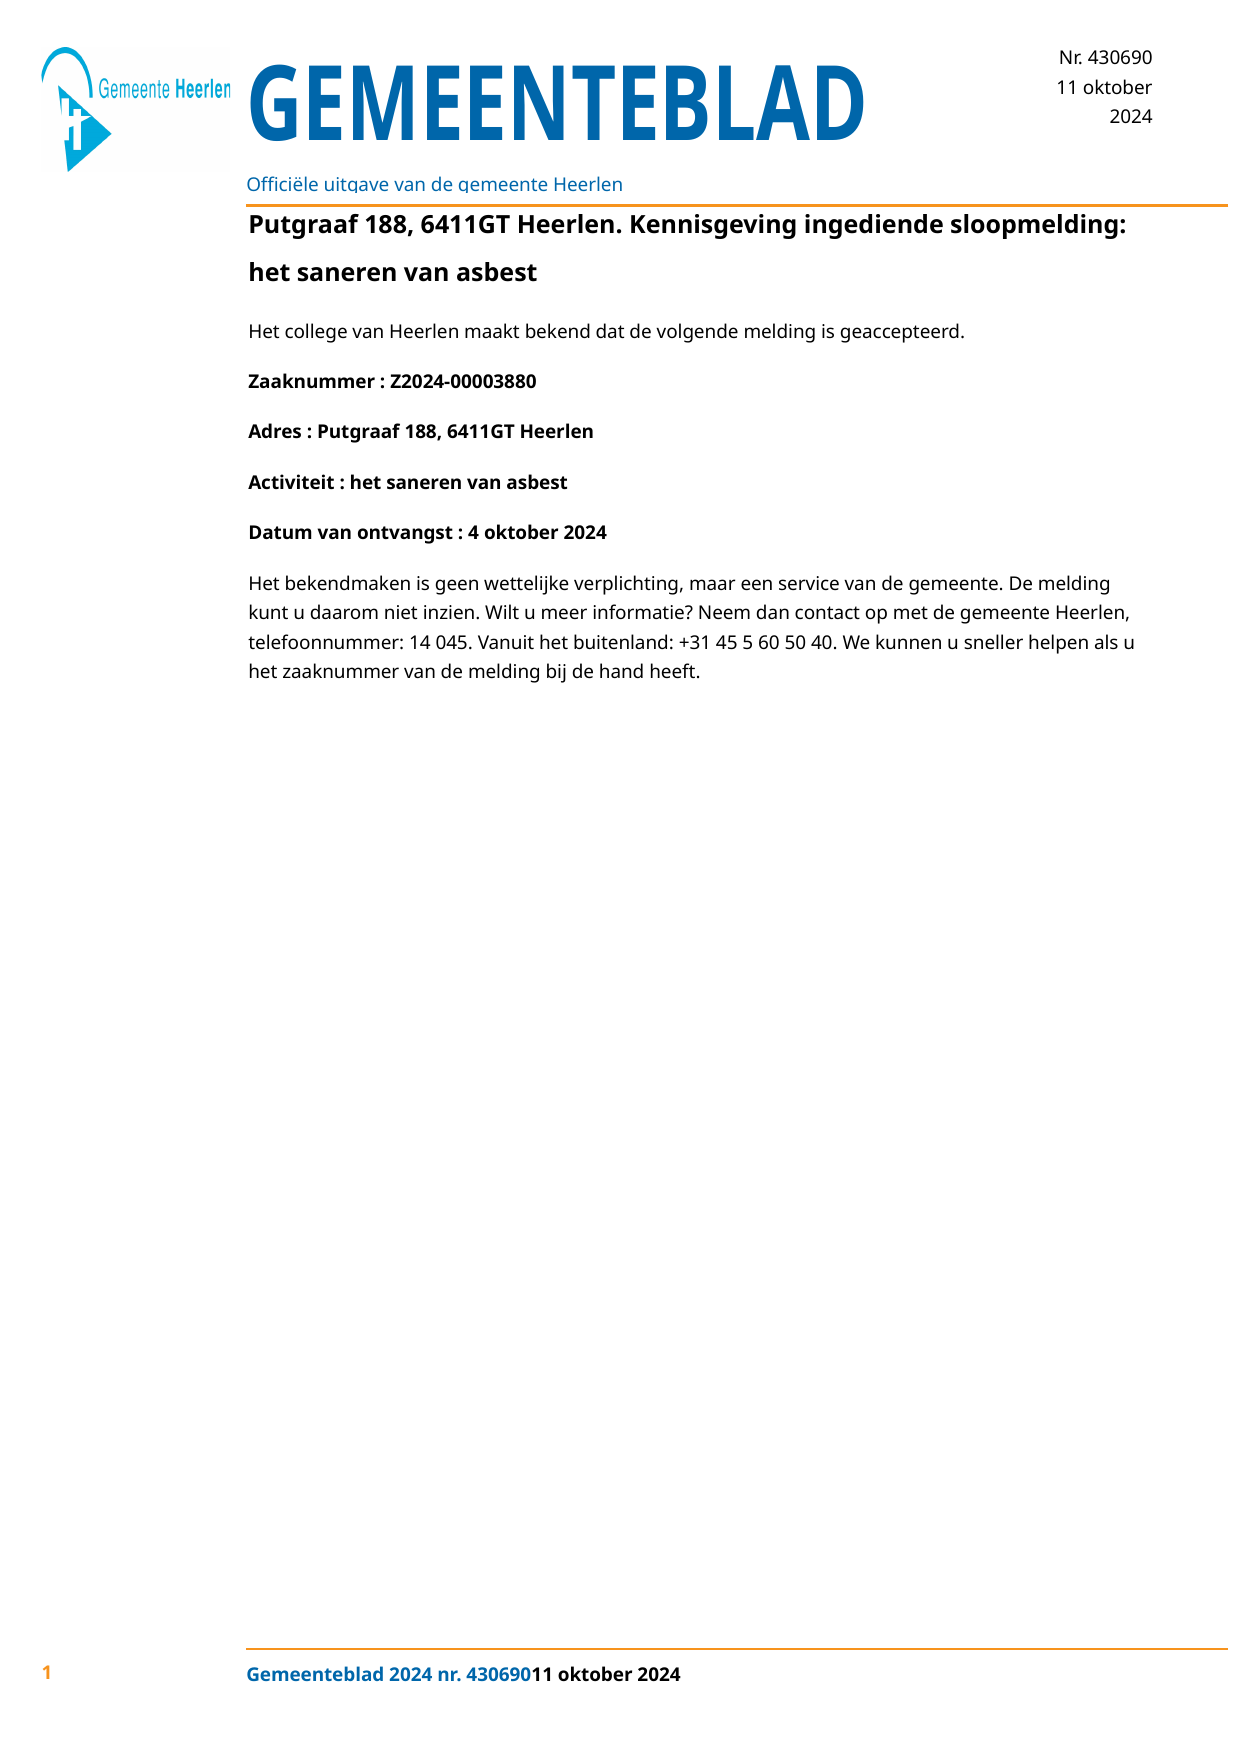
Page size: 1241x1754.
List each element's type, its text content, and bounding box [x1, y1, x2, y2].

text Putgraaf 188, 6411GT Heerlen. Kennisgeving ingediende sloopmelding: het saneren van asbest [248, 207, 1152, 288]
picture [41, 47, 231, 172]
text Zaaknummer : Z2024-00003880 [248, 368, 1152, 394]
text Het college van Heerlen maakt bekend dat de volgende melding is geaccepteerd. [248, 318, 1152, 344]
text Het bekendmaken is geen wettelijke verplichting, maar een service van de gemeente. De melding kunt u daarom niet inzien. Wilt u meer informatie? Neem dan contact op met de gemeente Heerlen, telefoonnummer: 14 045. Vanuit het buitenland: +31 45 5 60 50 40. We kunnen u sneller helpen als u het zaaknummer van de melding bij de hand heeft. [248, 570, 1152, 684]
text Adres : Putgraaf 188, 6411GT Heerlen [248, 419, 1152, 444]
text Datum van ontvangst : 4 oktober 2024 [248, 519, 1152, 545]
picture [41, 47, 59, 70]
text Activiteit : het saneren van asbest [248, 469, 1152, 495]
